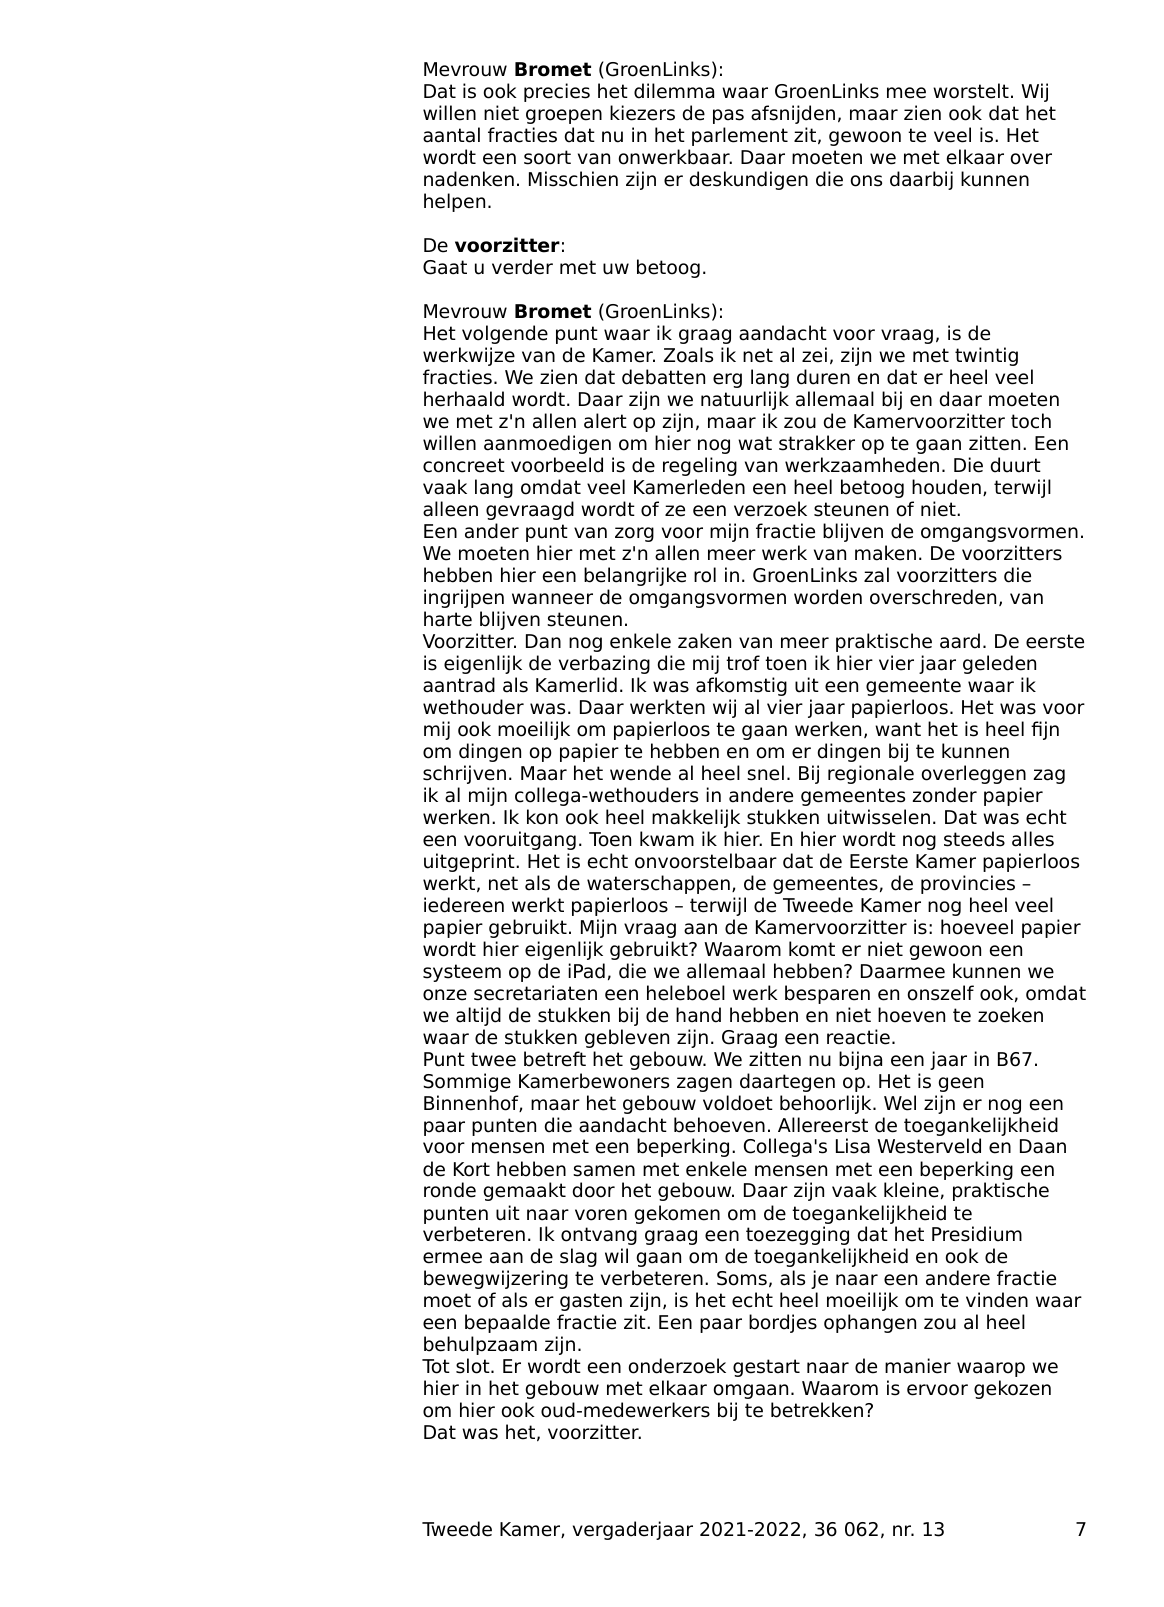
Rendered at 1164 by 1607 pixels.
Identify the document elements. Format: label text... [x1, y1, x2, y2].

text Gaat u verder met uw betoog. [422, 257, 1087, 279]
text Dat is ook precies het dilemma waar GroenLinks mee worstelt. Wij willen niet groepen kiezers de pas afsnijden, maar zien ook dat het aantal fracties dat nu in het parlement zit, gewoon te veel is. Het wordt een soort van onwerkbaar. Daar moeten we met elkaar over nadenken. Misschien zijn er deskundigen die ons daarbij kunnen helpen. [422, 81, 1087, 213]
text Dat was het, voorzitter. [422, 1422, 1087, 1444]
text De voorzitter: [422, 235, 1087, 257]
text Het volgende punt waar ik graag aandacht voor vraag, is de werkwijze van de Kamer. Zoals ik net al zei, zijn we met twintig fracties. We zien dat debatten erg lang duren en dat er heel veel herhaald wordt. Daar zijn we natuurlijk allemaal bij en daar moeten we met z'n allen alert op zijn, maar ik zou de Kamervoorzitter toch willen aanmoedigen om hier nog wat strakker op te gaan zitten. Een concreet voorbeeld is de regeling van werkzaamheden. Die duurt vaak lang omdat veel Kamerleden een heel betoog houden, terwijl alleen gevraagd wordt of ze een verzoek steunen of niet. [422, 323, 1087, 521]
text Tot slot. Er wordt een onderzoek gestart naar de manier waarop we hier in het gebouw met elkaar omgaan. Waarom is ervoor gekozen om hier ook oud-medewerkers bij te betrekken? [422, 1356, 1087, 1422]
text Een ander punt van zorg voor mijn fractie blijven de omgangsvormen. We moeten hier met z'n allen meer werk van maken. De voorzitters hebben hier een belangrijke rol in. GroenLinks zal voorzitters die ingrijpen wanneer de omgangsvormen worden overschreden, van harte blijven steunen. [422, 521, 1087, 631]
text Voorzitter. Dan nog enkele zaken van meer praktische aard. De eerste is eigenlijk de verbazing die mij trof toen ik hier vier jaar geleden aantrad als Kamerlid. Ik was afkomstig uit een gemeente waar ik wethouder was. Daar werkten wij al vier jaar papierloos. Het was voor mij ook moeilijk om papierloos te gaan werken, want het is heel fijn om dingen op papier te hebben en om er dingen bij te kunnen schrijven. Maar het wende al heel snel. Bij regionale overleggen zag ik al mijn collega-wethouders in andere gemeentes zonder papier werken. Ik kon ook heel makkelijk stukken uitwisselen. Dat was echt een vooruitgang. Toen kwam ik hier. En hier wordt nog steeds alles uitgeprint. Het is echt onvoorstelbaar dat de Eerste Kamer papierloos werkt, net als de waterschappen, de gemeentes, de provincies – iedereen werkt papierloos – terwijl de Tweede Kamer nog heel veel papier gebruikt. Mijn vraag aan de Kamervoorzitter is: hoeveel papier wordt hier eigenlijk gebruikt? Waarom komt er niet gewoon een systeem op de iPad, die we allemaal hebben? Daarmee kunnen we onze secretariaten een heleboel werk besparen en onszelf ook, omdat we altijd de stukken bij de hand hebben en niet hoeven te zoeken waar de stukken gebleven zijn. Graag een reactie. [422, 631, 1087, 1048]
text Punt twee betreft het gebouw. We zitten nu bijna een jaar in B67. Sommige Kamerbewoners zagen daartegen op. Het is geen Binnenhof, maar het gebouw voldoet behoorlijk. Wel zijn er nog een paar punten die aandacht behoeven. Allereerst de toegankelijkheid voor mensen met een beperking. Collega's Lisa Westerveld en Daan de Kort hebben samen met enkele mensen met een beperking een ronde gemaakt door het gebouw. Daar zijn vaak kleine, praktische punten uit naar voren gekomen om de toegankelijkheid te verbeteren. Ik ontvang graag een toezegging dat het Presidium ermee aan de slag wil gaan om de toegankelijkheid en ook de bewegwijzering te verbeteren. Soms, als je naar een andere fractie moet of als er gasten zijn, is het echt heel moeilijk om te vinden waar een bepaalde fractie zit. Een paar bordjes ophangen zou al heel behulpzaam zijn. [422, 1048, 1087, 1356]
text Mevrouw Bromet (GroenLinks): [422, 301, 1087, 323]
text Mevrouw Bromet (GroenLinks): [422, 59, 1087, 81]
